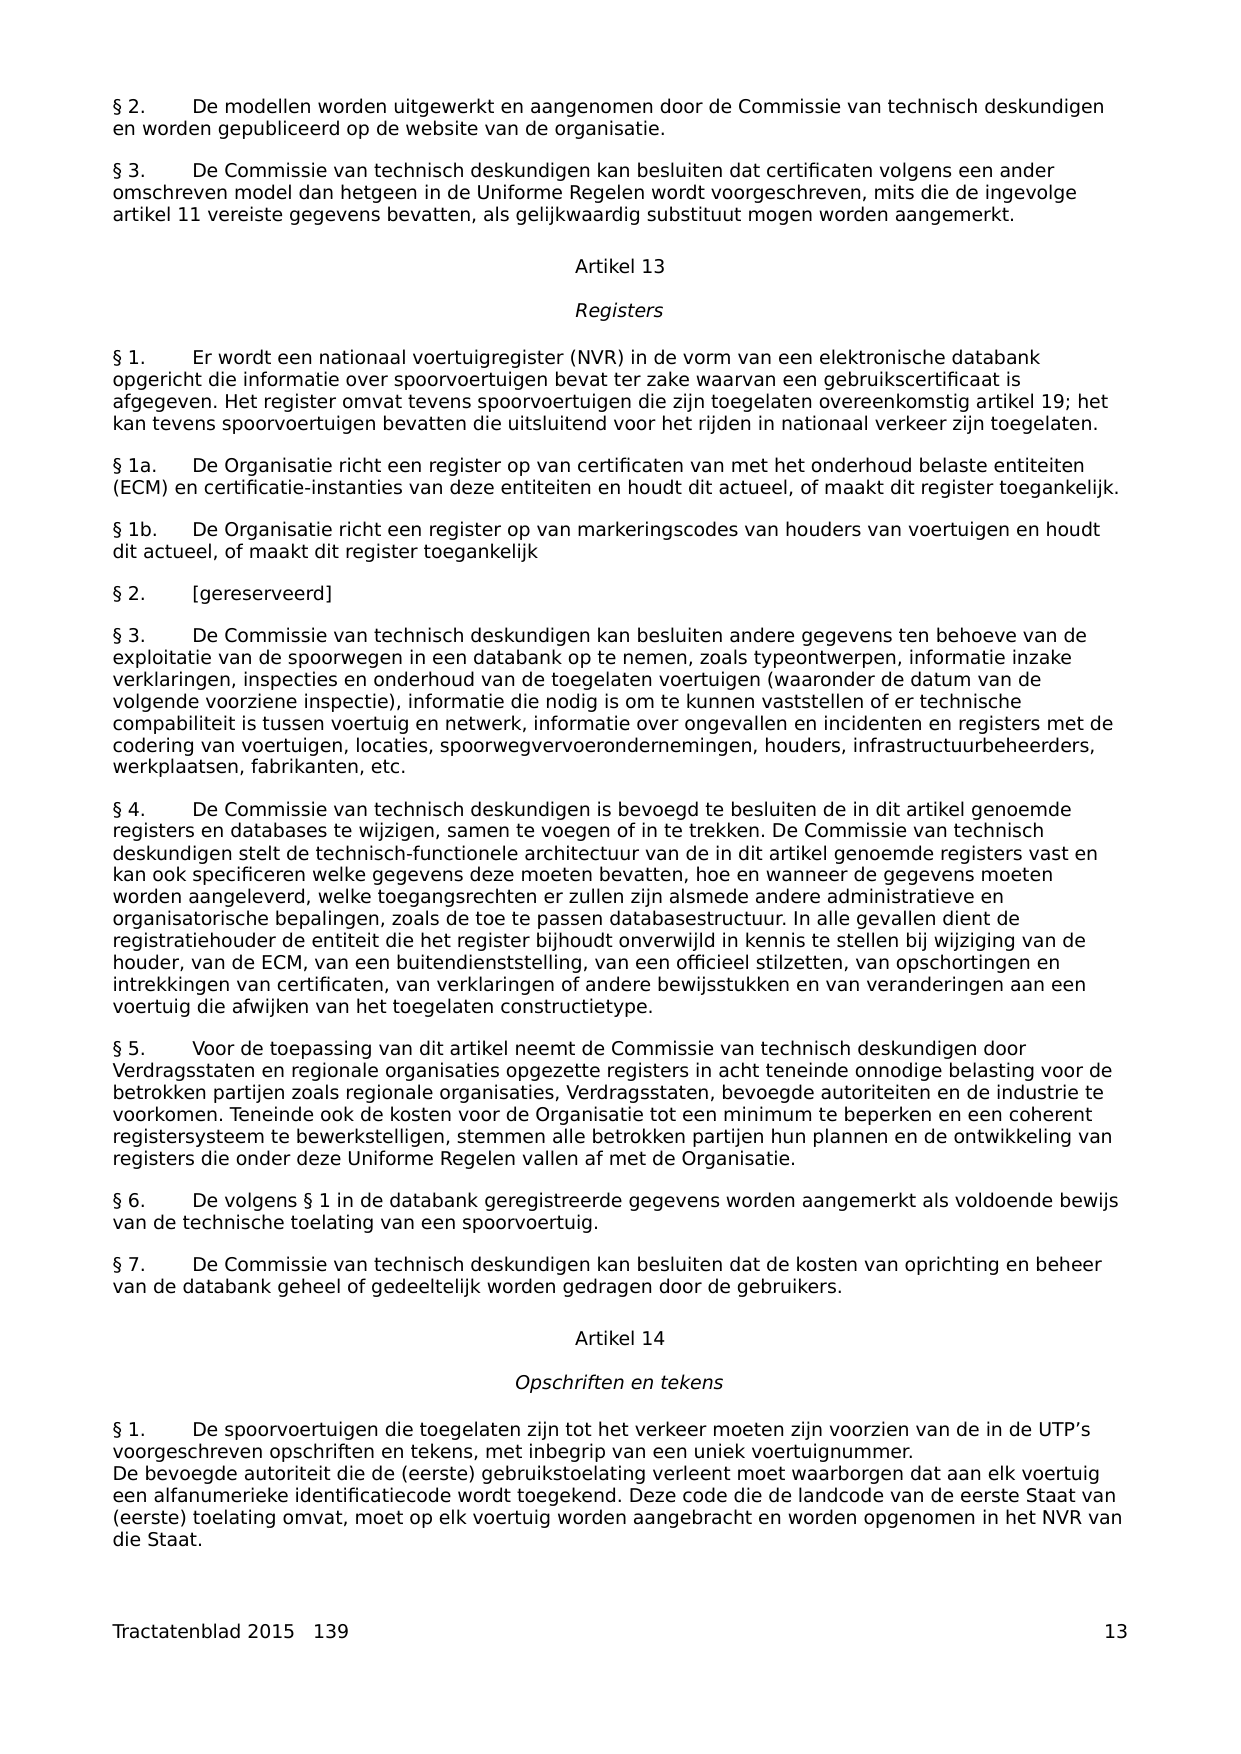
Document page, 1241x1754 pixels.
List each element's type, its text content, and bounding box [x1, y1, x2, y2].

text De bevoegde autoriteit die de (eerste) gebruikstoelating verleent moet waarborgen dat aan elk voertuig een alfanumerieke identificatiecode wordt toegekend. Deze code die de landcode van de eerste Staat van (eerste) toelating omvat, moet op elk voertuig worden aangebracht en worden opgenomen in het NVR van die Staat. [112, 1463, 1128, 1551]
text § 3. De Commissie van technisch deskundigen kan besluiten dat certificaten volgens een ander omschreven model dan hetgeen in de Uniforme Regelen wordt voorgeschreven, mits die de ingevolge artikel 11 vereiste gegevens bevatten, als gelijkwaardig substituut mogen worden aangemerkt. [112, 160, 1128, 226]
text § 7. De Commissie van technisch deskundigen kan besluiten dat de kosten van oprichting en beheer van de databank geheel of gedeeltelijk worden gedragen door de gebruikers. [112, 1254, 1128, 1298]
text § 2. De modellen worden uitgewerkt en aangenomen door de Commissie van technisch deskundigen en worden gepubliceerd op de website van de organisatie. [112, 96, 1128, 140]
subtitle Artikel 13 Registers [112, 256, 1128, 322]
text § 2. [gereserveerd] [112, 583, 1128, 604]
text § 5. Voor de toepassing van dit artikel neemt de Commissie van technisch deskundigen door Verdragsstaten en regionale organisaties opgezette registers in acht teneinde onnodige belasting voor de betrokken partijen zoals regionale organisaties, Verdragsstaten, bevoegde autoriteiten en de industrie te voorkomen. Teneinde ook de kosten voor de Organisatie tot een minimum te beperken en een coherent registersysteem te bewerkstelligen, stemmen alle betrokken partijen hun plannen en de ontwikkeling van registers die onder deze Uniforme Regelen vallen af met de Organisatie. [112, 1038, 1128, 1170]
text § 1. De spoorvoertuigen die toegelaten zijn tot het verkeer moeten zijn voorzien van de in de UTP’s voorgeschreven opschriften en tekens, met inbegrip van een uniek voertuignummer. [112, 1419, 1128, 1463]
text § 4. De Commissie van technisch deskundigen is bevoegd te besluiten de in dit artikel genoemde registers en databases te wijzigen, samen te voegen of in te trekken. De Commissie van technisch deskundigen stelt de technisch-functionele architectuur van de in dit artikel genoemde registers vast en kan ook specificeren welke gegevens deze moeten bevatten, hoe en wanneer de gegevens moeten worden aangeleverd, welke toegangsrechten er zullen zijn alsmede andere administratieve en organisatorische bepalingen, zoals de toe te passen databasestructuur. In alle gevallen dient de registratiehouder de entiteit die het register bijhoudt onverwijld in kennis te stellen bij wijziging van de houder, van de ECM, van een buitendienststelling, van een officieel stilzetten, van opschortingen en intrekkingen van certificaten, van verklaringen of andere bewijsstukken en van veranderingen aan een voertuig die afwijken van het toegelaten constructietype. [112, 798, 1128, 1018]
text § 1. Er wordt een nationaal voertuigregister (NVR) in de vorm van een elektronische databank opgericht die informatie over spoorvoertuigen bevat ter zake waarvan een gebruikscertificaat is afgegeven. Het register omvat tevens spoorvoertuigen die zijn toegelaten overeenkomstig artikel 19; het kan tevens spoorvoertuigen bevatten die uitsluitend voor het rijden in nationaal verkeer zijn toegelaten. [112, 347, 1128, 435]
text § 1b. De Organisatie richt een register op van markeringscodes van houders van voertuigen en houdt dit actueel, of maakt dit register toegankelijk [112, 519, 1128, 563]
subtitle Artikel 14 Opschriften en tekens [112, 1328, 1128, 1394]
text § 6. De volgens § 1 in de databank geregistreerde gegevens worden aangemerkt als voldoende bewijs van de technische toelating van een spoorvoertuig. [112, 1190, 1128, 1234]
text § 1a. De Organisatie richt een register op van certificaten van met het onderhoud belaste entiteiten (ECM) en certificatie-instanties van deze entiteiten en houdt dit actueel, of maakt dit register toegankelijk. [112, 455, 1128, 499]
text § 3. De Commissie van technisch deskundigen kan besluiten andere gegevens ten behoeve van de exploitatie van de spoorwegen in een databank op te nemen, zoals typeontwerpen, informatie inzake verklaringen, inspecties en onderhoud van de toegelaten voertuigen (waaronder de datum van de volgende voorziene inspectie), informatie die nodig is om te kunnen vaststellen of er technische compabiliteit is tussen voertuig en netwerk, informatie over ongevallen en incidenten en registers met de codering van voertuigen, locaties, spoorwegvervoerondernemingen, houders, infrastructuurbeheerders, werkplaatsen, fabrikanten, etc. [112, 624, 1128, 778]
